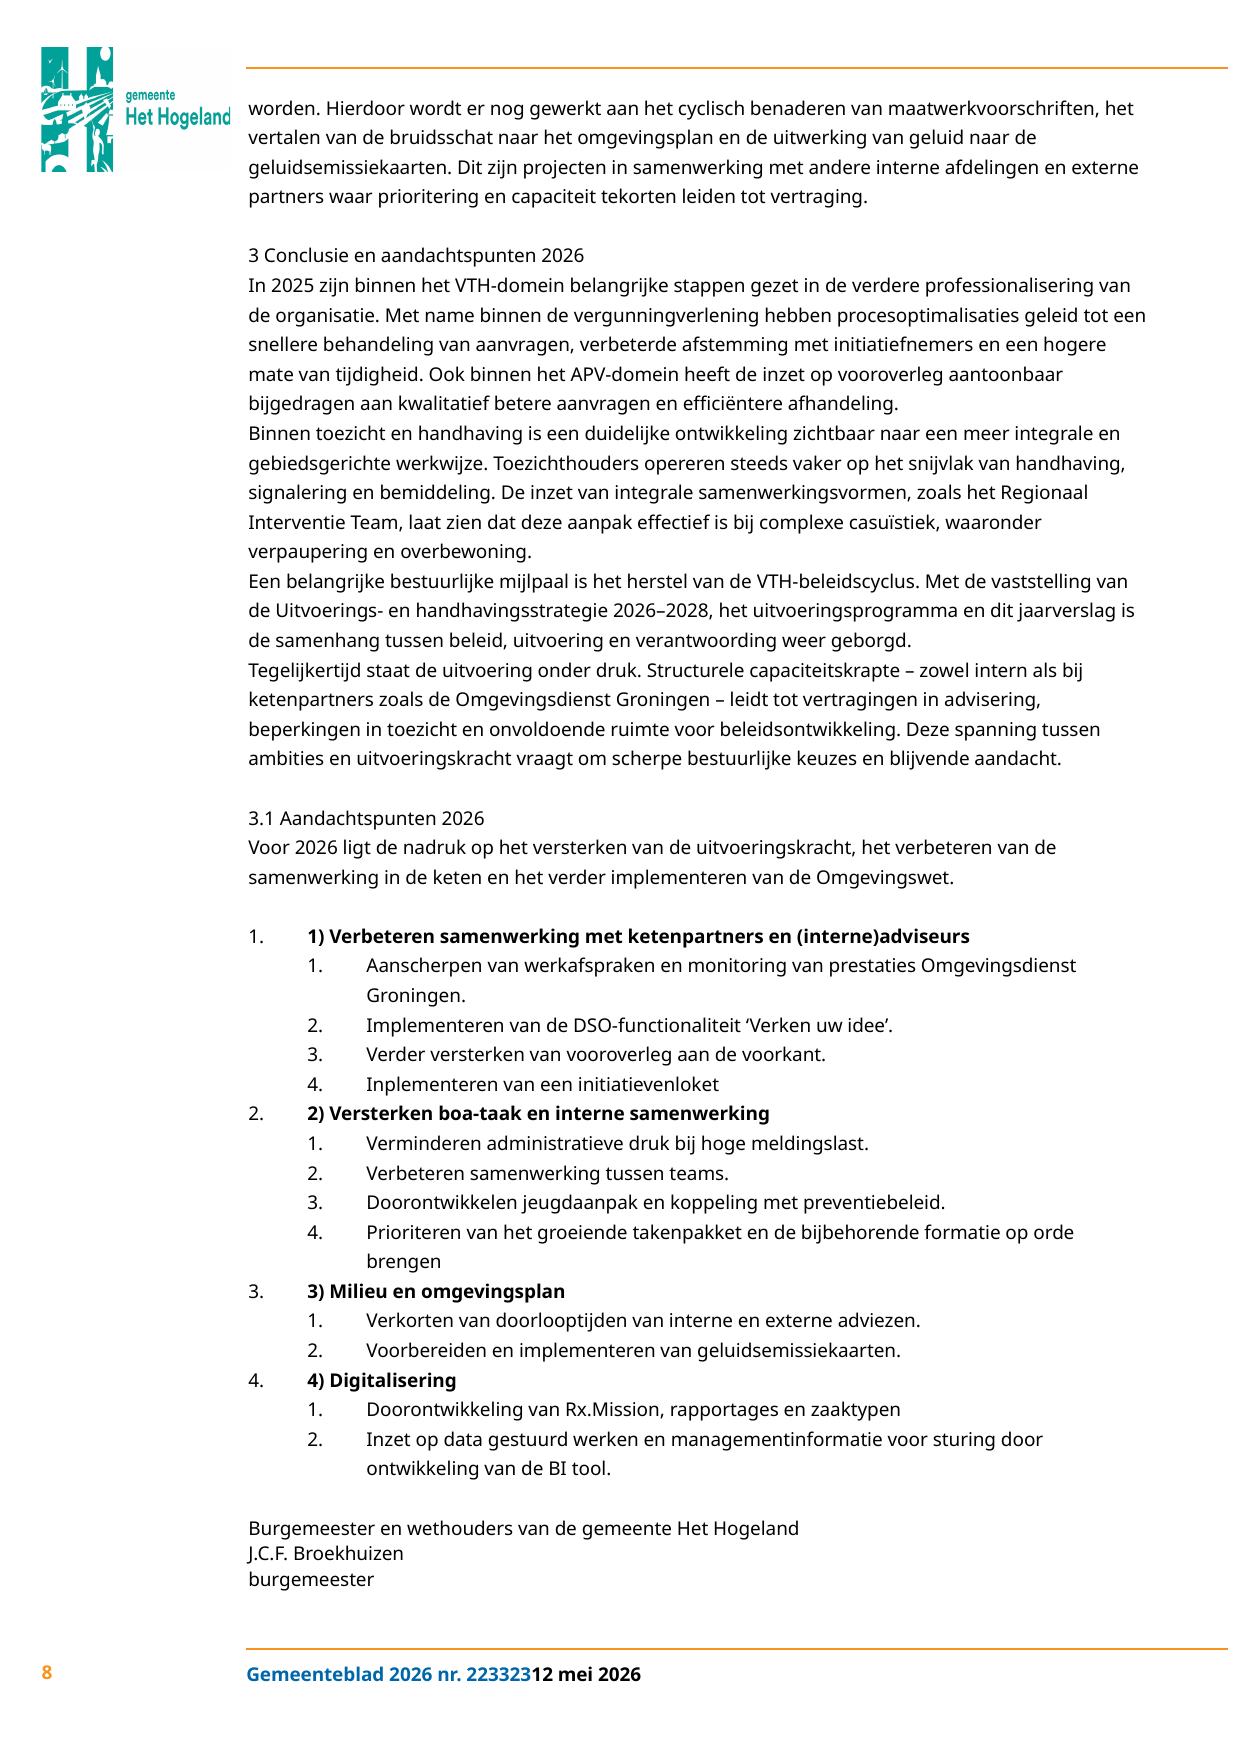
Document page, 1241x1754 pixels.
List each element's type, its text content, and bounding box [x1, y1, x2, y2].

list Prioriteren van het groeiende takenpakket en de bijbehorende formatie op orde brengen [307, 1219, 1152, 1274]
text Een belangrijke bestuurlijke mijlpaal is het herstel van de VTH-beleidscyclus. Met de vaststelling van de Uitvoerings- en handhavingsstrategie 2026–2028, het uitvoeringsprogramma en dit jaarverslag is de samenhang tussen beleid, uitvoering en verantwoording weer geborgd. [248, 568, 1152, 653]
text Voor 2026 ligt de nadruk op het versterken van de uitvoeringskracht, het verbeteren van de samenwerking in de keten en het verder implementeren van de Omgevingswet. [248, 834, 1152, 890]
list Inplementeren van een initiatievenloket [307, 1071, 1152, 1097]
list Verkorten van doorlooptijden van interne en externe adviezen. [307, 1308, 1152, 1333]
list Implementeren van de DSO-functionaliteit ‘Verken uw idee’. [307, 1012, 1152, 1038]
text In 2025 zijn binnen het VTH-domein belangrijke stappen gezet in de verdere professionalisering van de organisatie. Met name binnen de vergunningverlening hebben procesoptimalisaties geleid tot een snellere behandeling van aanvragen, verbeterde afstemming met initiatiefnemers en een hogere mate van tijdigheid. Ook binnen het APV-domein heeft de inzet op vooroverleg aantoonbaar bijgedragen aan kwalitatief betere aanvragen en efficiëntere afhandeling. [248, 272, 1152, 416]
list Voorbereiden en implementeren van geluidsemissiekaarten. [307, 1337, 1152, 1363]
list 3) Milieu en omgevingsplan [248, 1278, 1152, 1304]
text Burgemeester en wethouders van de gemeente Het Hogeland [248, 1515, 1152, 1541]
list Aanscherpen van werkafspraken en monitoring van prestaties Omgevingsdienst Groningen. [307, 953, 1152, 1008]
text worden. Hierdoor wordt er nog gewerkt aan het cyclisch benaderen van maatwerkvoorschriften, het vertalen van de bruidsschat naar het omgevingsplan en de uitwerking van geluid naar de geluidsemissiekaarten. Dit zijn projecten in samenwerking met andere interne afdelingen en externe partners waar prioritering en capaciteit tekorten leiden tot vertraging. [248, 95, 1152, 209]
list Doorontwikkelen jeugdaanpak en koppeling met preventiebeleid. [307, 1189, 1152, 1215]
list Verbeteren samenwerking tussen teams. [307, 1160, 1152, 1186]
list Verder versterken van vooroverleg aan de voorkant. [307, 1041, 1152, 1067]
text Tegelijkertijd staat de uitvoering onder druk. Structurele capaciteitskrapte – zowel intern als bij ketenpartners zoals de Omgevingsdienst Groningen – leidt tot vertragingen in advisering, beperkingen in toezicht en onvoldoende ruimte voor beleidsontwikkeling. Deze spanning tussen ambities en uitvoeringskracht vraagt om scherpe bestuurlijke keuzes en blijvende aandacht. [248, 657, 1152, 771]
list Inzet op data gestuurd werken en managementinformatie voor sturing door ontwikkeling van de BI tool. [307, 1426, 1152, 1481]
text burgemeester [248, 1566, 1152, 1592]
list 2) Versterken boa-taak en interne samenwerking [248, 1101, 1152, 1126]
text J.C.F. Broekhuizen [248, 1541, 1152, 1566]
text 3 Conclusie en aandachtspunten 2026 [248, 243, 1152, 268]
list 4) Digitalisering [248, 1367, 1152, 1393]
list Doorontwikkeling van Rx.Mission, rapportages en zaaktypen [307, 1396, 1152, 1422]
text Binnen toezicht en handhaving is een duidelijke ontwikkeling zichtbaar naar een meer integrale en gebiedsgerichte werkwijze. Toezichthouders opereren steeds vaker op het snijvlak van handhaving, signalering en bemiddeling. De inzet van integrale samenwerkingsvormen, zoals het Regionaal Interventie Team, laat zien dat deze aanpak effectief is bij complexe casuïstiek, waaronder verpaupering en overbewoning. [248, 420, 1152, 564]
picture [41, 47, 231, 172]
list 1) Verbeteren samenwerking met ketenpartners en (interne)adviseurs [248, 923, 1152, 949]
list Verminderen administratieve druk bij hoge meldingslast. [307, 1130, 1152, 1156]
text 3.1 Aandachtspunten 2026 [248, 805, 1152, 831]
